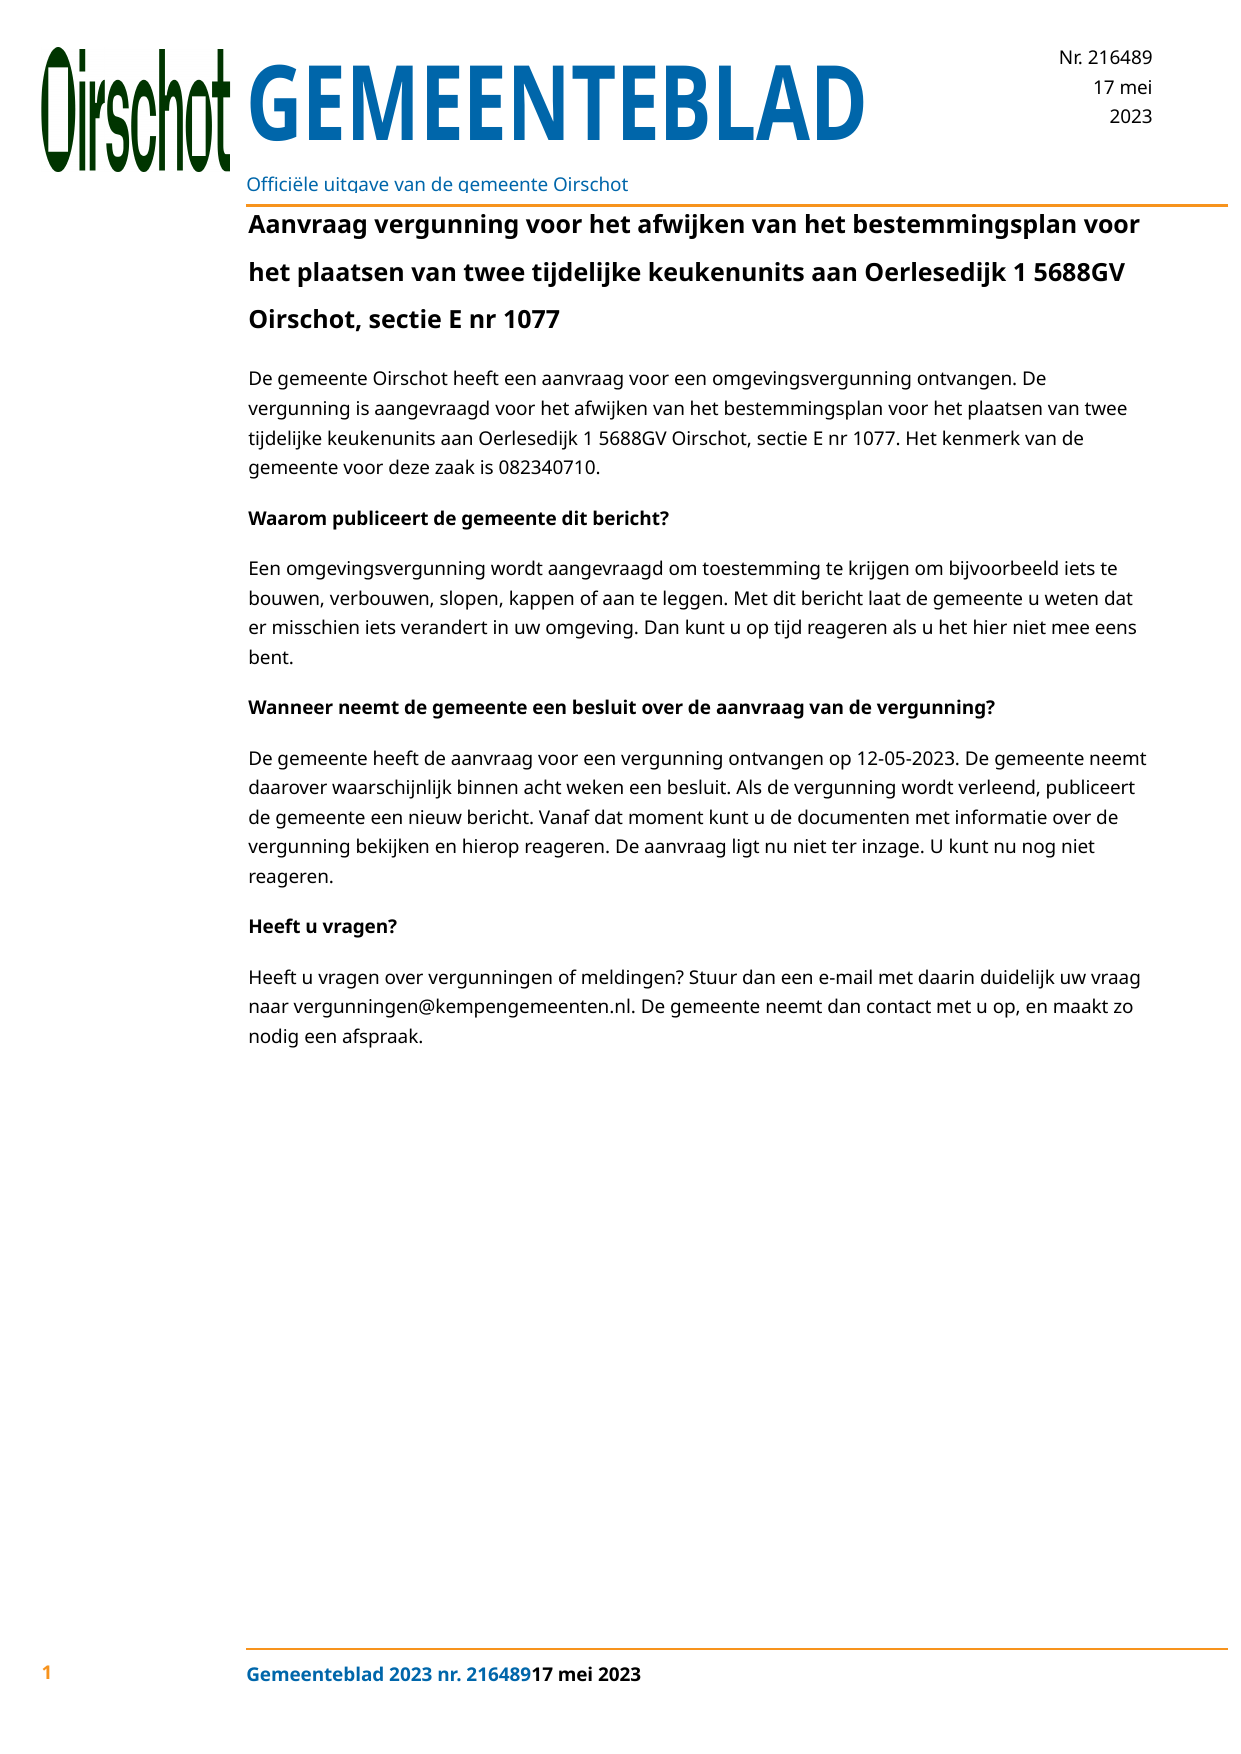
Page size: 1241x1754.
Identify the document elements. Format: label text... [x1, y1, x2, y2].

text Een omgevingsvergunning wordt aangevraagd om toestemming te krijgen om bijvoorbeeld iets te bouwen, verbouwen, slopen, kappen of aan te leggen. Met dit bericht laat de gemeente u weten dat er misschien iets verandert in uw omgeving. Dan kunt u op tijd reageren als u het hier niet mee eens bent. [248, 555, 1152, 669]
text De gemeente heeft de aanvraag voor een vergunning ontvangen op 12-05-2023. De gemeente neemt daarover waarschijnlijk binnen acht weken een besluit. Als de vergunning wordt verleend, publiceert de gemeente een nieuw bericht. Vanaf dat moment kunt u de documenten met informatie over de vergunning bekijken en hierop reageren. De aanvraag ligt nu niet ter inzage. U kunt nu nog niet reageren. [248, 745, 1152, 889]
text Aanvraag vergunning voor het afwijken van het bestemmingsplan voor het plaatsen van twee tijdelijke keukenunits aan Oerlesedijk 1 5688GV Oirschot, sectie E nr 1077 [248, 207, 1152, 336]
text Heeft u vragen? [248, 913, 1152, 939]
text Heeft u vragen over vergunningen of meldingen? Stuur dan een e-mail met daarin duidelijk uw vraag naar vergunningen@kempengemeenten.nl. De gemeente neemt dan contact met u op, en maakt zo nodig een afspraak. [248, 964, 1152, 1049]
text Wanneer neemt de gemeente een besluit over de aanvraag van de vergunning? [248, 694, 1152, 720]
text Waarom publiceert de gemeente dit bericht? [248, 505, 1152, 530]
picture [41, 47, 231, 172]
text De gemeente Oirschot heeft een aanvraag voor een omgevingsvergunning ontvangen. De vergunning is aangevraagd voor het afwijken van het bestemmingsplan voor het plaatsen van twee tijdelijke keukenunits aan Oerlesedijk 1 5688GV Oirschot, sectie E nr 1077. Het kenmerk van de gemeente voor deze zaak is 082340710. [248, 366, 1152, 480]
